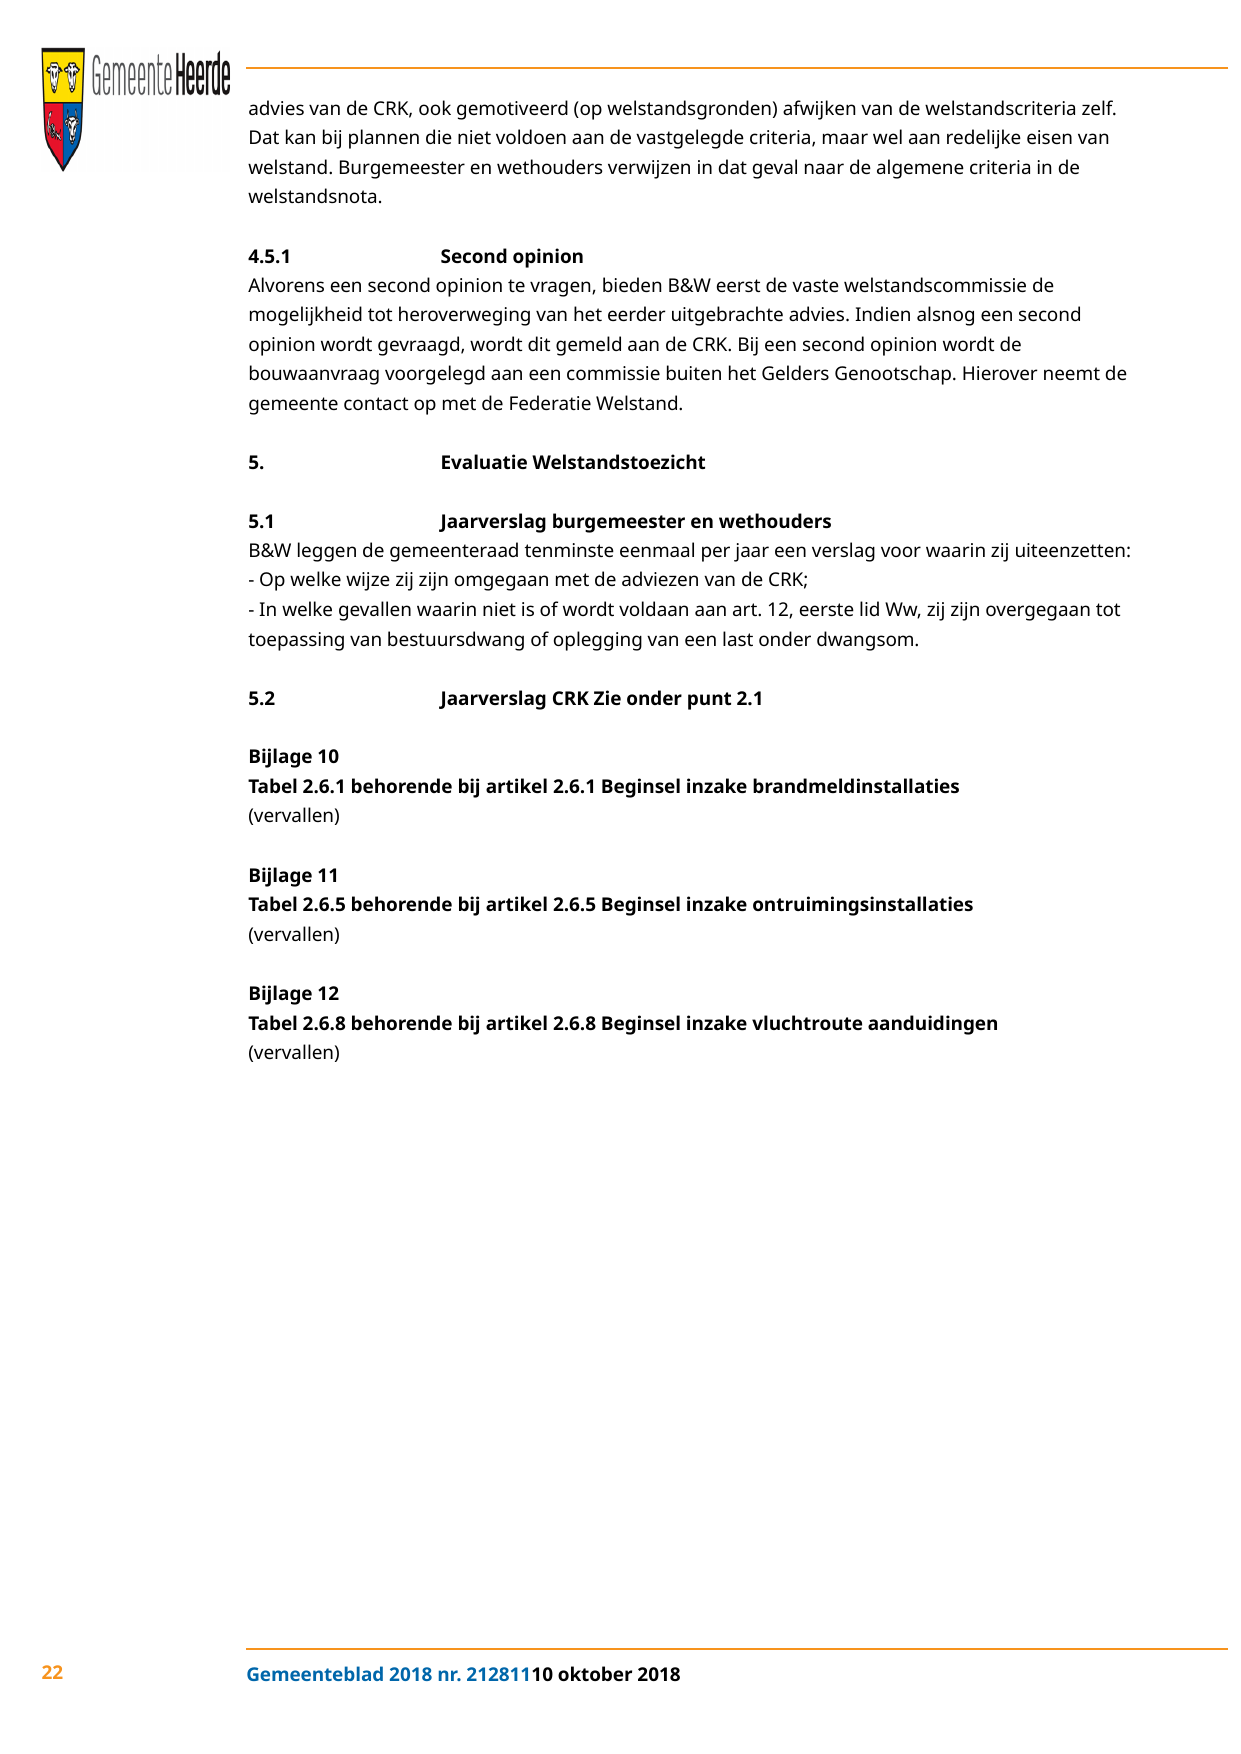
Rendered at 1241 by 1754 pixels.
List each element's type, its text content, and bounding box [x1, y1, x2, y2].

text - Op welke wijze zij zijn omgegaan met de adviezen van de CRK; [248, 567, 1152, 592]
table_header Jaarverslag CRK Zie onder punt 2.1 [440, 685, 1152, 711]
table_header Jaarverslag burgemeester en wethouders [440, 508, 1152, 534]
text advies van de CRK, ook gemotiveerd (op welstandsgronden) afwijken van de welstandscriteria zelf. Dat kan bij plannen die niet voldoen aan de vastgelegde criteria, maar wel aan redelijke eisen van welstand. Burgemeester en wethouders verwijzen in dat geval naar de algemene criteria in de welstandsnota. [248, 95, 1152, 209]
text (vervallen) [248, 1039, 1152, 1065]
picture [41, 47, 231, 172]
table_header 5.1 [248, 508, 440, 534]
text B&W leggen de gemeenteraad tenminste eenmaal per jaar een verslag voor waarin zij uiteenzetten: [248, 537, 1152, 563]
text Alvorens een second opinion te vragen, bieden B&W eerst de vaste welstandscommissie de mogelijkheid tot heroverweging van het eerder uitgebrachte advies. Indien alsnog een second opinion wordt gevraagd, wordt dit gemeld aan de CRK. Bij een second opinion wordt de bouwaanvraag voorgelegd aan een commissie buiten het Gelders Genootschap. Hierover neemt de gemeente contact op met de Federatie Welstand. [248, 272, 1152, 416]
text (vervallen) [248, 803, 1152, 828]
text - In welke gevallen waarin niet is of wordt voldaan aan art. 12, eerste lid Ww, zij zijn overgegaan tot toepassing van bestuursdwang of oplegging van een last onder dwangsom. [248, 596, 1152, 651]
text Tabel 2.6.1 behorende bij artikel 2.6.1 Beginsel inzake brandmeldinstallaties [248, 773, 1152, 799]
table_header 5. [248, 449, 440, 475]
text Bijlage 11 [248, 862, 1152, 888]
text (vervallen) [248, 921, 1152, 947]
table_header 4.5.1 [248, 243, 440, 268]
text Bijlage 12 [248, 980, 1152, 1006]
text Bijlage 10 [248, 743, 1152, 769]
text Tabel 2.6.8 behorende bij artikel 2.6.8 Beginsel inzake vluchtroute aanduidingen [248, 1010, 1152, 1036]
text Tabel 2.6.5 behorende bij artikel 2.6.5 Beginsel inzake ontruimingsinstallaties [248, 891, 1152, 917]
table_header 5.2 [248, 685, 440, 711]
table_header Second opinion [440, 243, 1152, 268]
table_header Evaluatie Welstandstoezicht [440, 449, 1152, 475]
